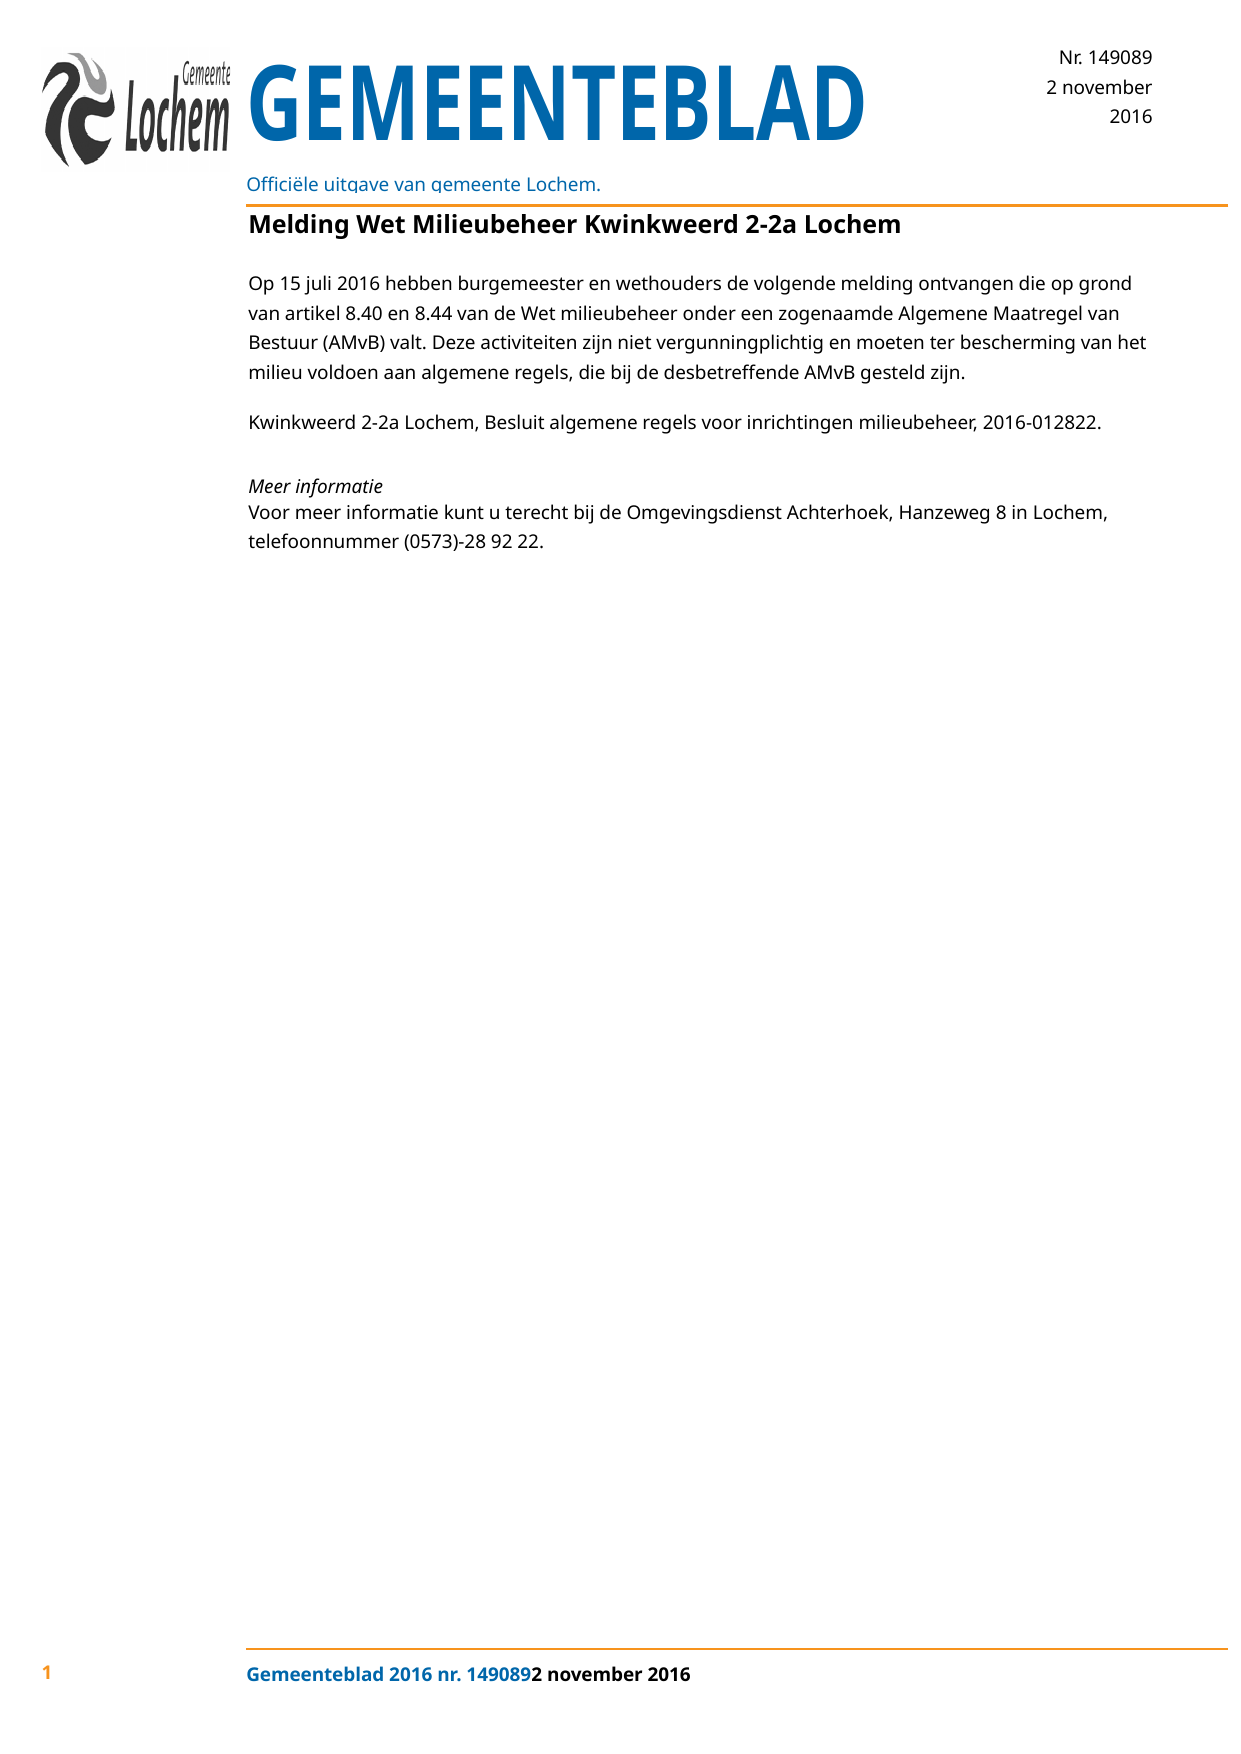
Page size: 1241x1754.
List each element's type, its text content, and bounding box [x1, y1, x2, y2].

text Kwinkweerd 2-2a Lochem, Besluit algemene regels voor inrichtingen milieubeheer, 2016-012822. [248, 409, 1152, 435]
text Voor meer informatie kunt u terecht bij de Omgevingsdienst Achterhoek, Hanzeweg 8 in Lochem, telefoonnummer (0573)-28 92 22. [248, 499, 1152, 554]
text Meer informatie [248, 473, 1152, 499]
text Melding Wet Milieubeheer Kwinkweerd 2-2a Lochem [248, 207, 1152, 241]
picture [41, 47, 231, 172]
text Op 15 juli 2016 hebben burgemeester en wethouders de volgende melding ontvangen die op grond van artikel 8.40 en 8.44 van de Wet milieubeheer onder een zogenaamde Algemene Maatregel van Bestuur (AMvB) valt. Deze activiteiten zijn niet vergunningplichtig en moeten ter bescherming van het milieu voldoen aan algemene regels, die bij de desbetreffende AMvB gesteld zijn. [248, 270, 1152, 385]
